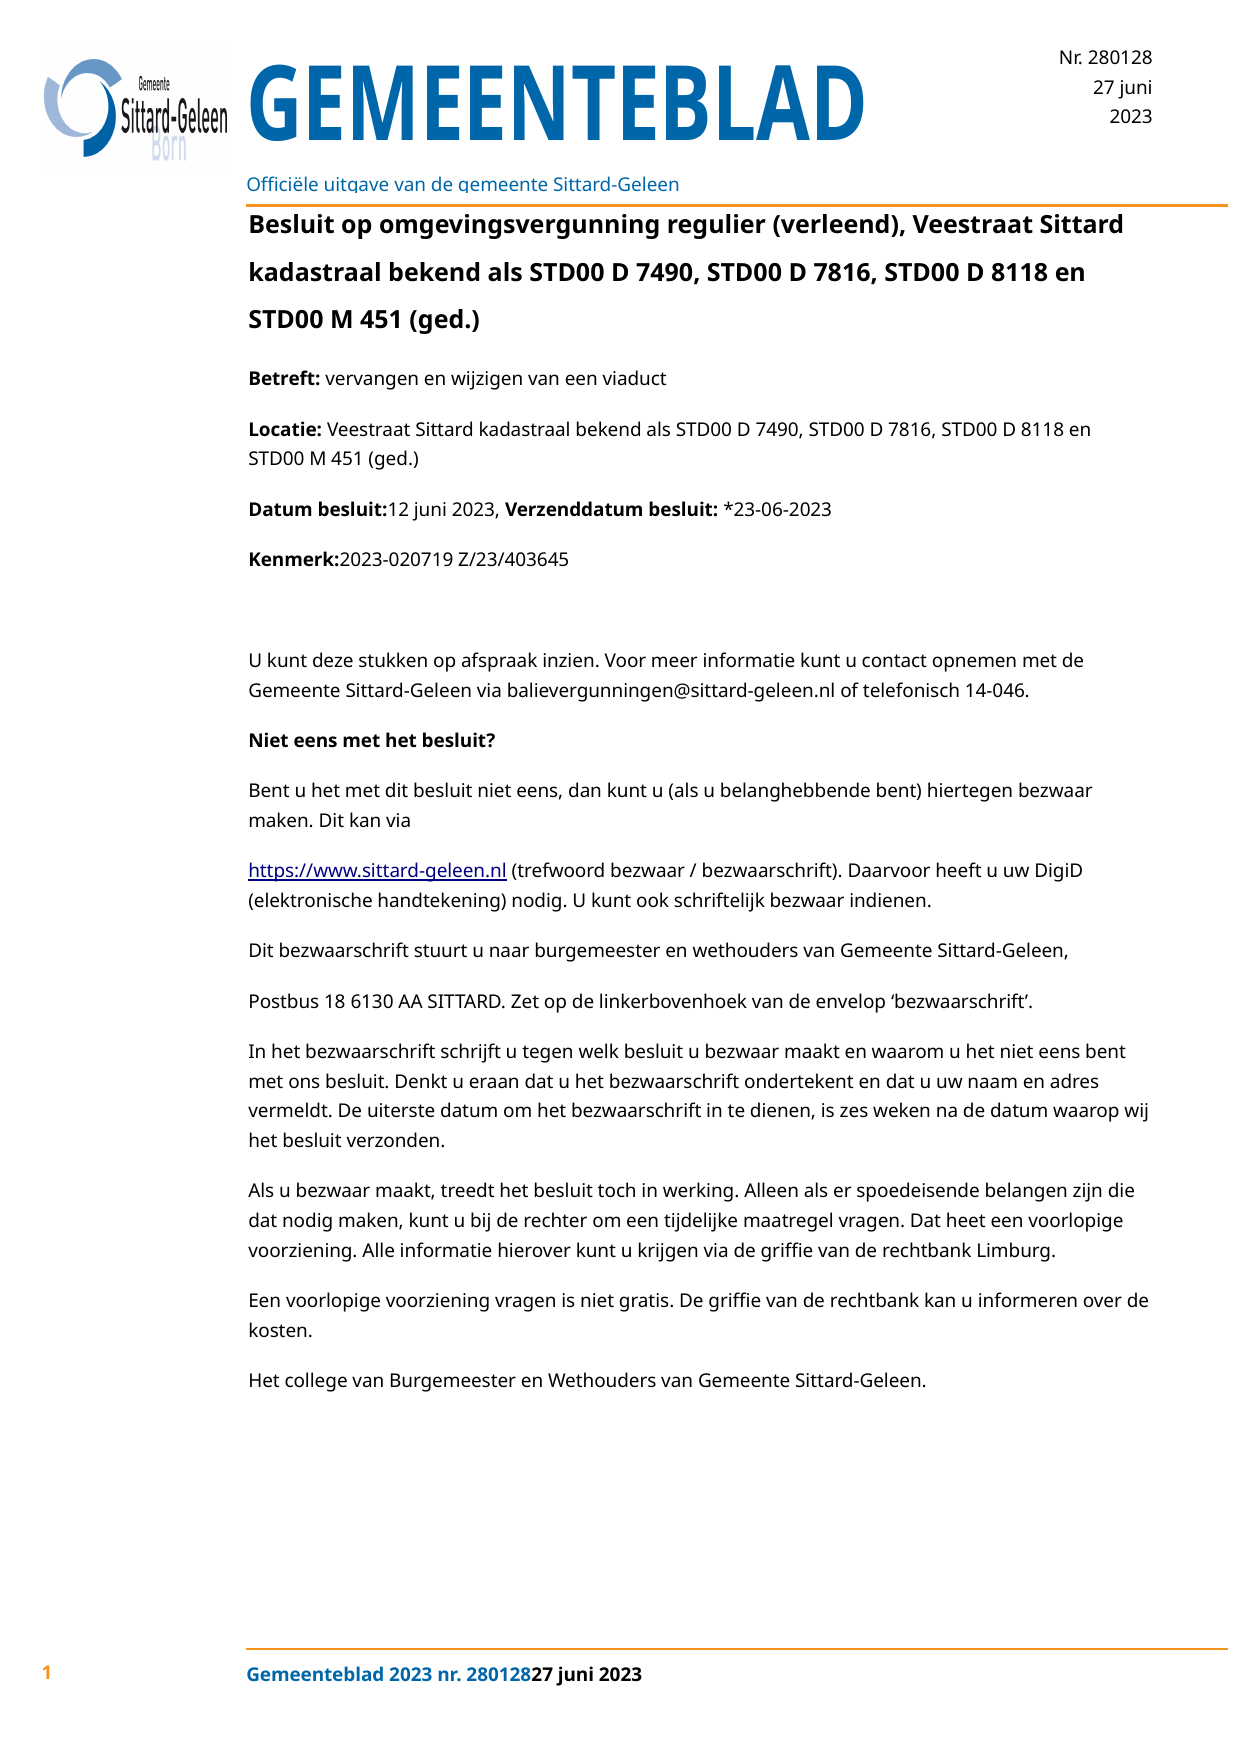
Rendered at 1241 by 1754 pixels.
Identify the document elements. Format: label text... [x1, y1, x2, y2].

picture [41, 47, 231, 172]
text Dit bezwaarschrift stuurt u naar burgemeester en wethouders van Gemeente Sittard-Geleen, [248, 938, 1152, 963]
text Betreft: vervangen en wijzigen van een viaduct [248, 366, 1152, 391]
text U kunt deze stukken op afspraak inzien. Voor meer informatie kunt u contact opnemen met de Gemeente Sittard-Geleen via balievergunningen@sittard-geleen.nl of telefonisch 14-046. [248, 647, 1152, 702]
text Als u bezwaar maakt, treedt het besluit toch in werking. Alleen als er spoedeisende belangen zijn die dat nodig maken, kunt u bij de rechter om een tijdelijke maatregel vragen. Dat heet een voorlopige voorziening. Alle informatie hierover kunt u krijgen via de griffie van de rechtbank Limburg. [248, 1178, 1152, 1262]
text Locatie: Veestraat Sittard kadastraal bekend als STD00 D 7490, STD00 D 7816, STD00 D 8118 en STD00 M 451 (ged.) [248, 416, 1152, 471]
text Het college van Burgemeester en Wethouders van Gemeente Sittard-Geleen. [248, 1367, 1152, 1393]
text In het bezwaarschrift schrijft u tegen welk besluit u bezwaar maakt en waarom u het niet eens bent met ons besluit. Denkt u eraan dat u het bezwaarschrift ondertekent en dat u uw naam en adres vermeldt. De uiterste datum om het bezwaarschrift in te dienen, is zes weken na de datum waarop wij het besluit verzonden. [248, 1038, 1152, 1153]
text Kenmerk:2023-020719 Z/23/403645 [248, 546, 1152, 572]
text https://www.sittard-geleen.nl (trefwoord bezwaar / bezwaarschrift). Daarvoor heeft u uw DigiD (elektronische handtekening) nodig. U kunt ook schriftelijk bezwaar indienen. [248, 858, 1152, 913]
text Een voorlopige voorziening vragen is niet gratis. De griffie van de rechtbank kan u informeren over de kosten. [248, 1287, 1152, 1342]
text Besluit op omgevingsvergunning regulier (verleend), Veestraat Sittard kadastraal bekend als STD00 D 7490, STD00 D 7816, STD00 D 8118 en STD00 M 451 (ged.) [248, 207, 1152, 336]
text Bent u het met dit besluit niet eens, dan kunt u (als u belanghebbende bent) hiertegen bezwaar maken. Dit kan via [248, 778, 1152, 833]
text Niet eens met het besluit? [248, 727, 1152, 753]
text Datum besluit:12 juni 2023, Verzenddatum besluit: *23-06-2023 [248, 496, 1152, 522]
text Postbus 18 6130 AA SITTARD. Zet op de linkerbovenhoek van de envelop ‘bezwaarschrift’. [248, 988, 1152, 1014]
